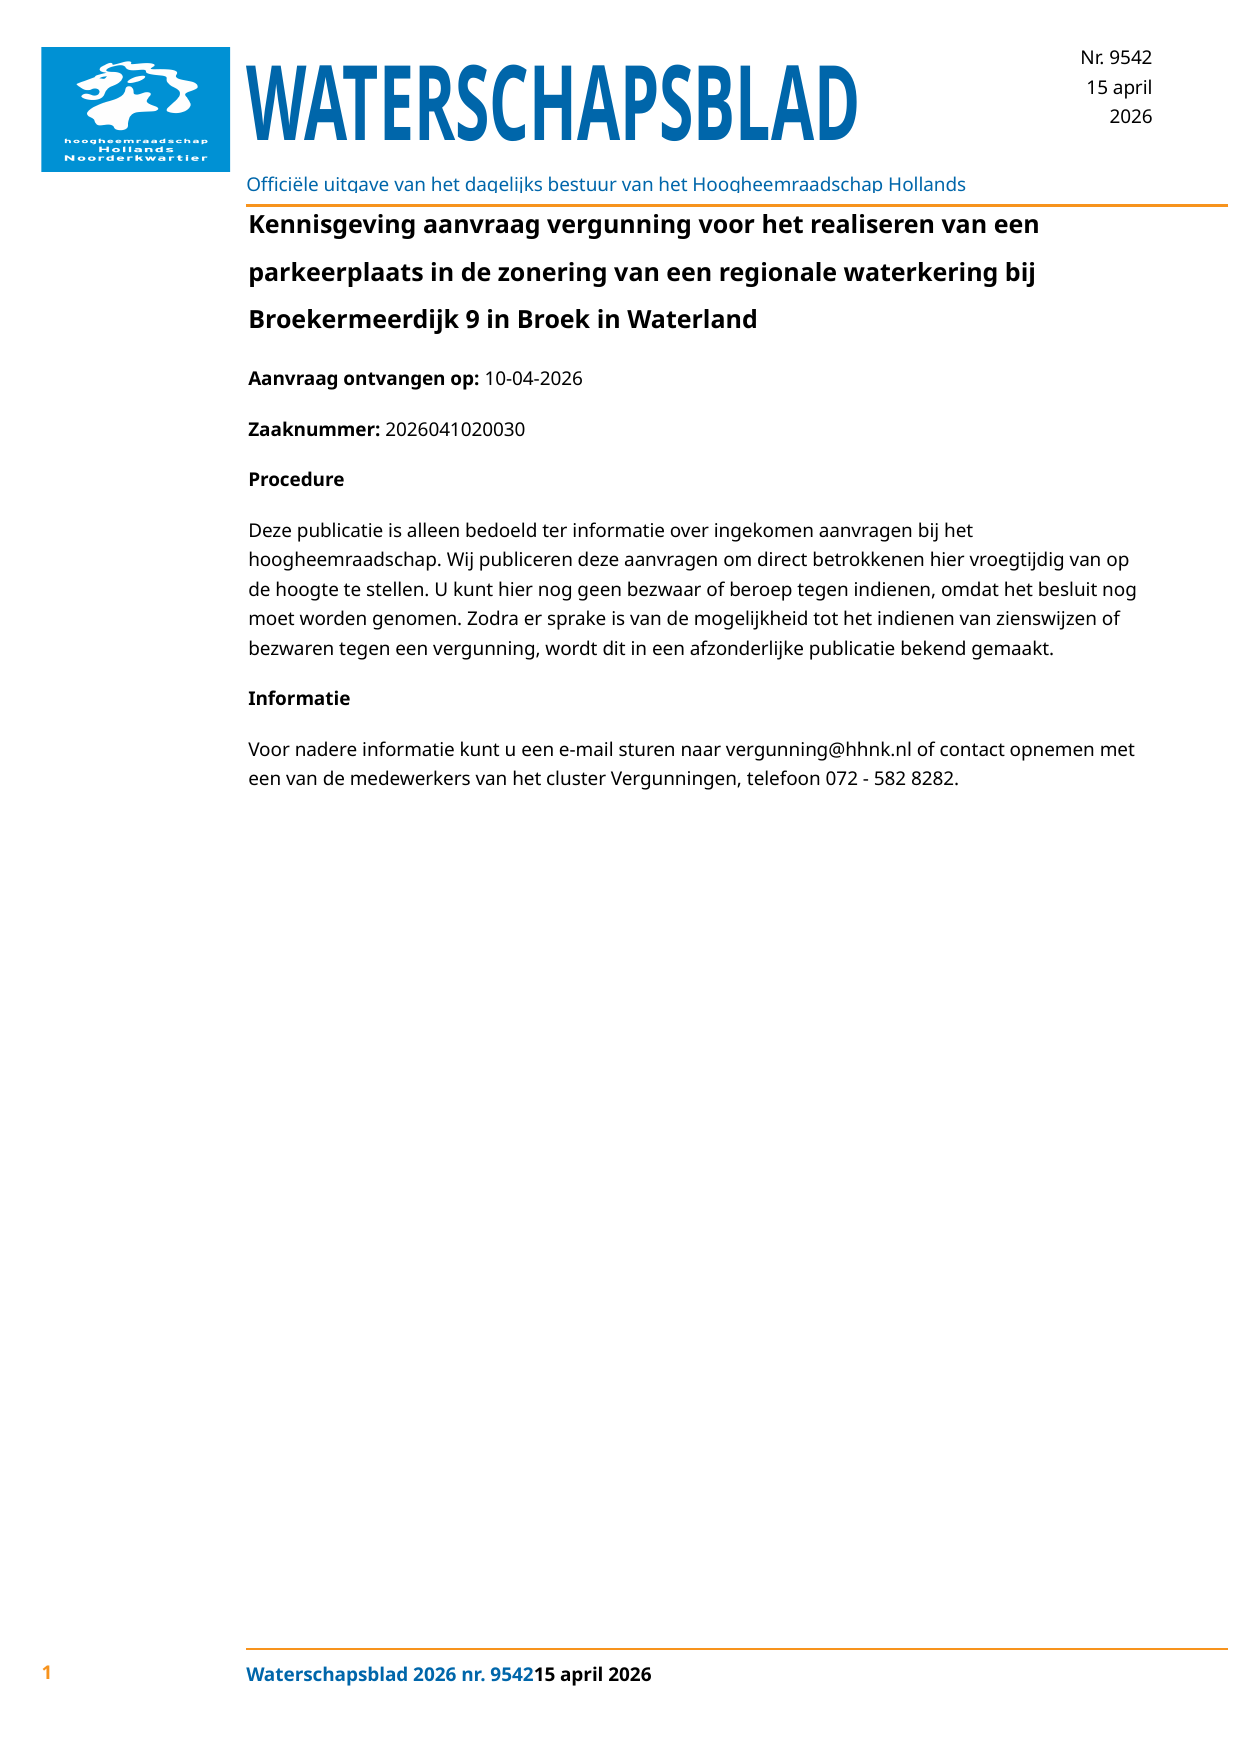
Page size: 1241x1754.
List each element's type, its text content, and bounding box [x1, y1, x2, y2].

picture [118, 62, 197, 112]
text Informatie [248, 686, 1152, 711]
text Voor nadere informatie kunt u een e-mail sturen naar vergunning@hhnk.nl of contact opnemen met een van de medewerkers van het cluster Vergunningen, telefoon 072 - 582 8282. [248, 736, 1152, 791]
text Deze publicatie is alleen bedoeld ter informatie over ingekomen aanvragen bij het hoogheemraadschap. Wij publiceren deze aanvragen om direct betrokkenen hier vroegtijdig van op de hoogte te stellen. U kunt hier nog geen bezwaar of beroep tegen indienen, omdat het besluit nog moet worden genomen. Zodra er sprake is van de mogelijkheid tot het indienen van zienswijzen of bezwaren tegen een vergunning, wordt dit in een afzonderlijke publicatie bekend gemaakt. [248, 517, 1152, 661]
text Procedure [248, 466, 1152, 492]
text Zaaknummer: 2026041020030 [248, 416, 1152, 442]
text Aanvraag ontvangen op: 10-04-2026 [248, 366, 1152, 391]
text Kennisgeving aanvraag vergunning voor het realiseren van een parkeerplaats in de zonering van een regionale waterkering bij Broekermeerdijk 9 in Broek in Waterland [248, 207, 1152, 336]
picture [129, 76, 144, 82]
picture [88, 87, 157, 130]
picture [78, 64, 122, 99]
